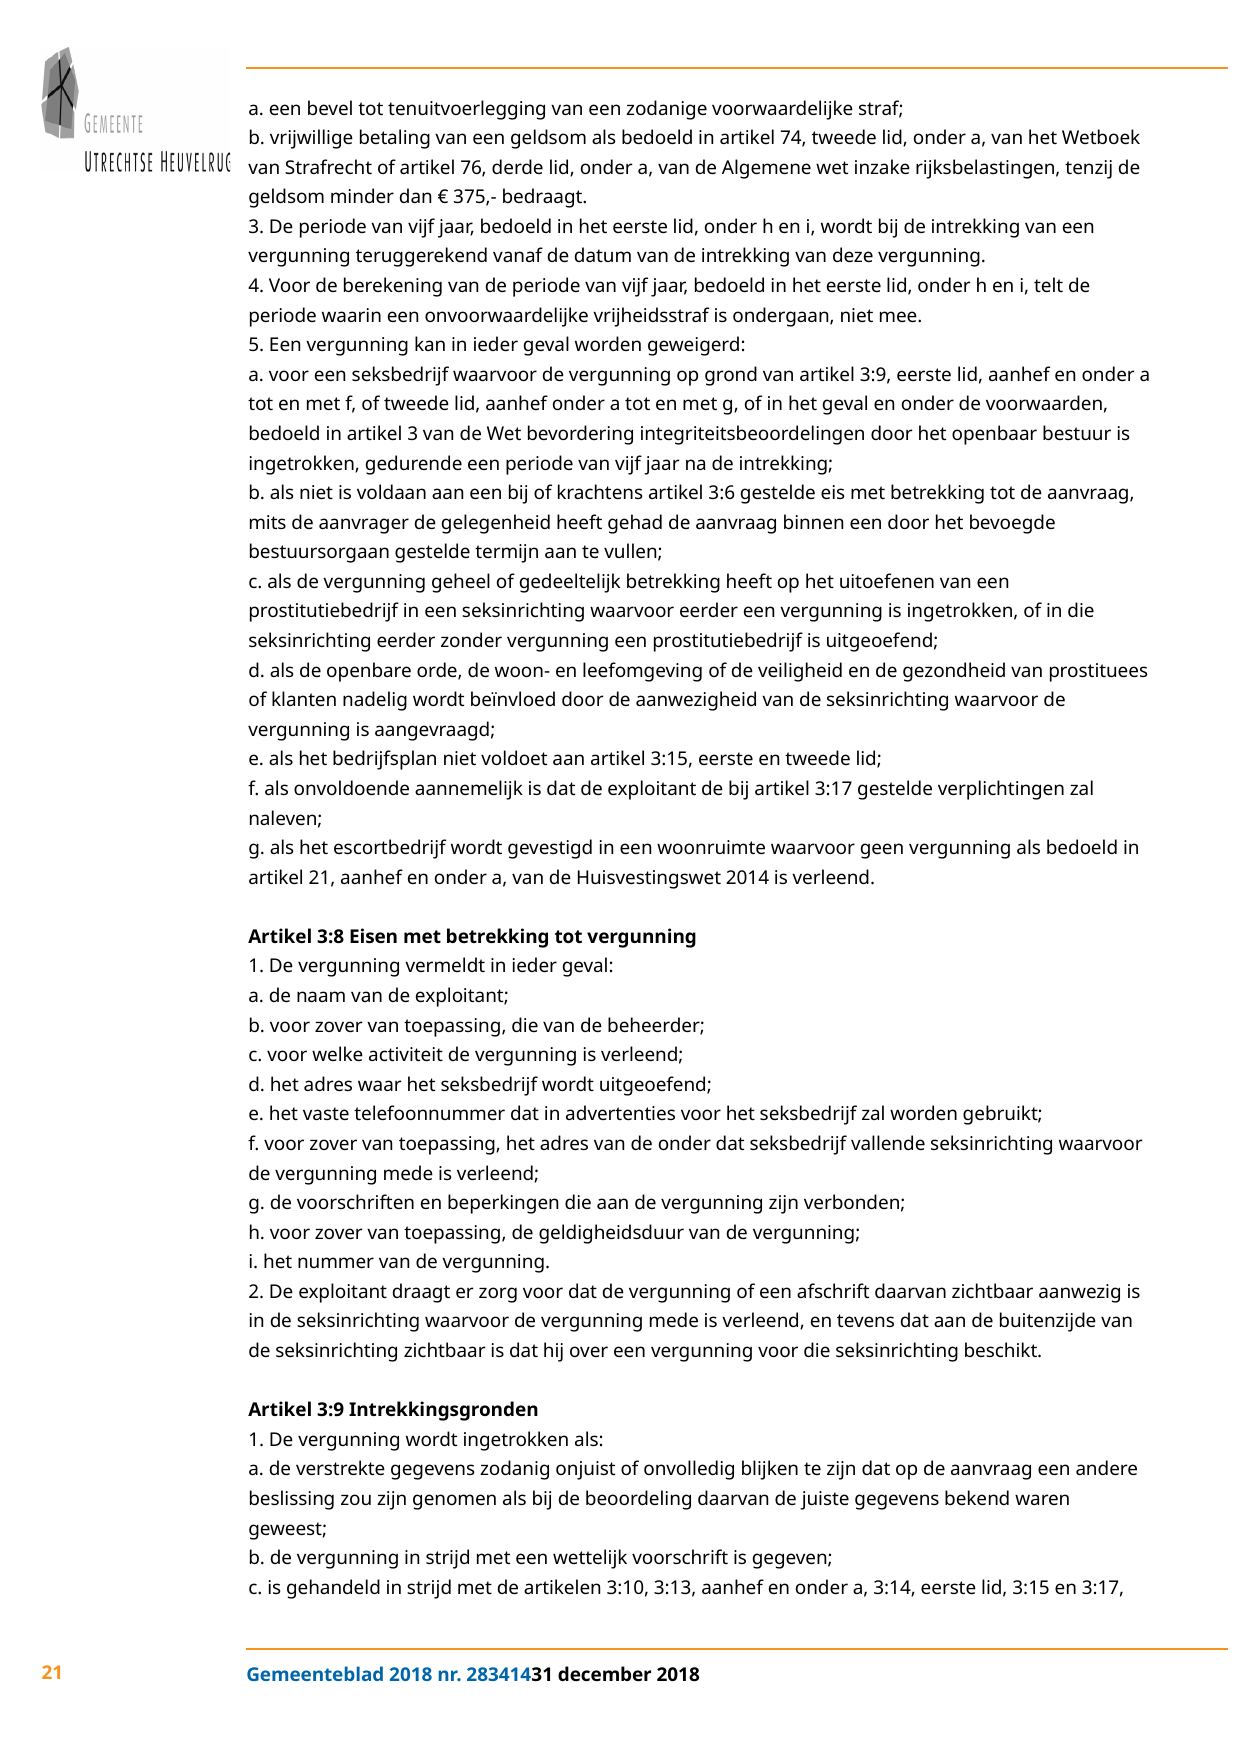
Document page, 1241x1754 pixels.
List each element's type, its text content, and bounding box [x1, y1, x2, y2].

text a. voor een seksbedrijf waarvoor de vergunning op grond van artikel 3:9, eerste lid, aanhef en onder a tot en met f, of tweede lid, aanhef onder a tot en met g, of in het geval en onder de voorwaarden, bedoeld in artikel 3 van de Wet bevordering integriteitsbeoordelingen door het openbaar bestuur is ingetrokken, gedurende een periode van vijf jaar na de intrekking; [248, 361, 1152, 476]
text d. als de openbare orde, de woon- en leefomgeving of de veiligheid en de gezondheid van prostituees of klanten nadelig wordt beïnvloed door de aanwezigheid van de seksinrichting waarvoor de vergunning is aangevraagd; [248, 657, 1152, 742]
text f. als onvoldoende aannemelijk is dat de exploitant de bij artikel 3:17 gestelde verplichtingen zal naleven; [248, 775, 1152, 831]
text a. een bevel tot tenuitvoerlegging van een zodanige voorwaardelijke straf; [248, 95, 1152, 121]
text 1. De vergunning wordt ingetrokken als: [248, 1426, 1152, 1452]
text 1. De vergunning vermeldt in ieder geval: [248, 953, 1152, 978]
text c. als de vergunning geheel of gedeeltelijk betrekking heeft op het uitoefenen van een prostitutiebedrijf in een seksinrichting waarvoor eerder een vergunning is ingetrokken, of in die seksinrichting eerder zonder vergunning een prostitutiebedrijf is uitgeoefend; [248, 568, 1152, 653]
text g. de voorschriften en beperkingen die aan de vergunning zijn verbonden; [248, 1189, 1152, 1215]
text b. de vergunning in strijd met een wettelijk voorschrift is gegeven; [248, 1544, 1152, 1570]
text Artikel 3:8 Eisen met betrekking tot vergunning [248, 923, 1152, 949]
text e. als het bedrijfsplan niet voldoet aan artikel 3:15, eerste en tweede lid; [248, 746, 1152, 771]
text 4. Voor de berekening van de periode van vijf jaar, bedoeld in het eerste lid, onder h en i, telt de periode waarin een onvoorwaardelijke vrijheidsstraf is ondergaan, niet mee. [248, 272, 1152, 328]
text a. de naam van de exploitant; [248, 982, 1152, 1008]
text Artikel 3:9 Intrekkingsgronden [248, 1396, 1152, 1422]
text 2. De exploitant draagt er zorg voor dat de vergunning of een afschrift daarvan zichtbaar aanwezig is in de seksinrichting waarvoor de vergunning mede is verleend, en tevens dat aan de buitenzijde van de seksinrichting zichtbaar is dat hij over een vergunning voor die seksinrichting beschikt. [248, 1278, 1152, 1363]
text c. is gehandeld in strijd met de artikelen 3:10, 3:13, aanhef en onder a, 3:14, eerste lid, 3:15 en 3:17, [248, 1574, 1152, 1600]
text 3. De periode van vijf jaar, bedoeld in het eerste lid, onder h en i, wordt bij de intrekking van een vergunning teruggerekend vanaf de datum van de intrekking van deze vergunning. [248, 213, 1152, 268]
text e. het vaste telefoonnummer dat in advertenties voor het seksbedrijf zal worden gebruikt; [248, 1101, 1152, 1126]
text g. als het escortbedrijf wordt gevestigd in een woonruimte waarvoor geen vergunning als bedoeld in artikel 21, aanhef en onder a, van de Huisvestingswet 2014 is verleend. [248, 834, 1152, 890]
text h. voor zover van toepassing, de geldigheidsduur van de vergunning; [248, 1219, 1152, 1245]
picture [41, 47, 231, 172]
text d. het adres waar het seksbedrijf wordt uitgeoefend; [248, 1071, 1152, 1097]
text f. voor zover van toepassing, het adres van de onder dat seksbedrijf vallende seksinrichting waarvoor de vergunning mede is verleend; [248, 1130, 1152, 1186]
text b. vrijwillige betaling van een geldsom als bedoeld in artikel 74, tweede lid, onder a, van het Wetboek van Strafrecht of artikel 76, derde lid, onder a, van de Algemene wet inzake rijksbelastingen, tenzij de geldsom minder dan € 375,- bedraagt. [248, 124, 1152, 209]
text b. als niet is voldaan aan een bij of krachtens artikel 3:6 gestelde eis met betrekking tot de aanvraag, mits de aanvrager de gelegenheid heeft gehad de aanvraag binnen een door het bevoegde bestuursorgaan gestelde termijn aan te vullen; [248, 479, 1152, 564]
text i. het nummer van de vergunning. [248, 1248, 1152, 1274]
text a. de verstrekte gegevens zodanig onjuist of onvolledig blijken te zijn dat op de aanvraag een andere beslissing zou zijn genomen als bij de beoordeling daarvan de juiste gegevens bekend waren geweest; [248, 1456, 1152, 1541]
text 5. Een vergunning kan in ieder geval worden geweigerd: [248, 331, 1152, 357]
text c. voor welke activiteit de vergunning is verleend; [248, 1041, 1152, 1067]
text b. voor zover van toepassing, die van de beheerder; [248, 1012, 1152, 1038]
